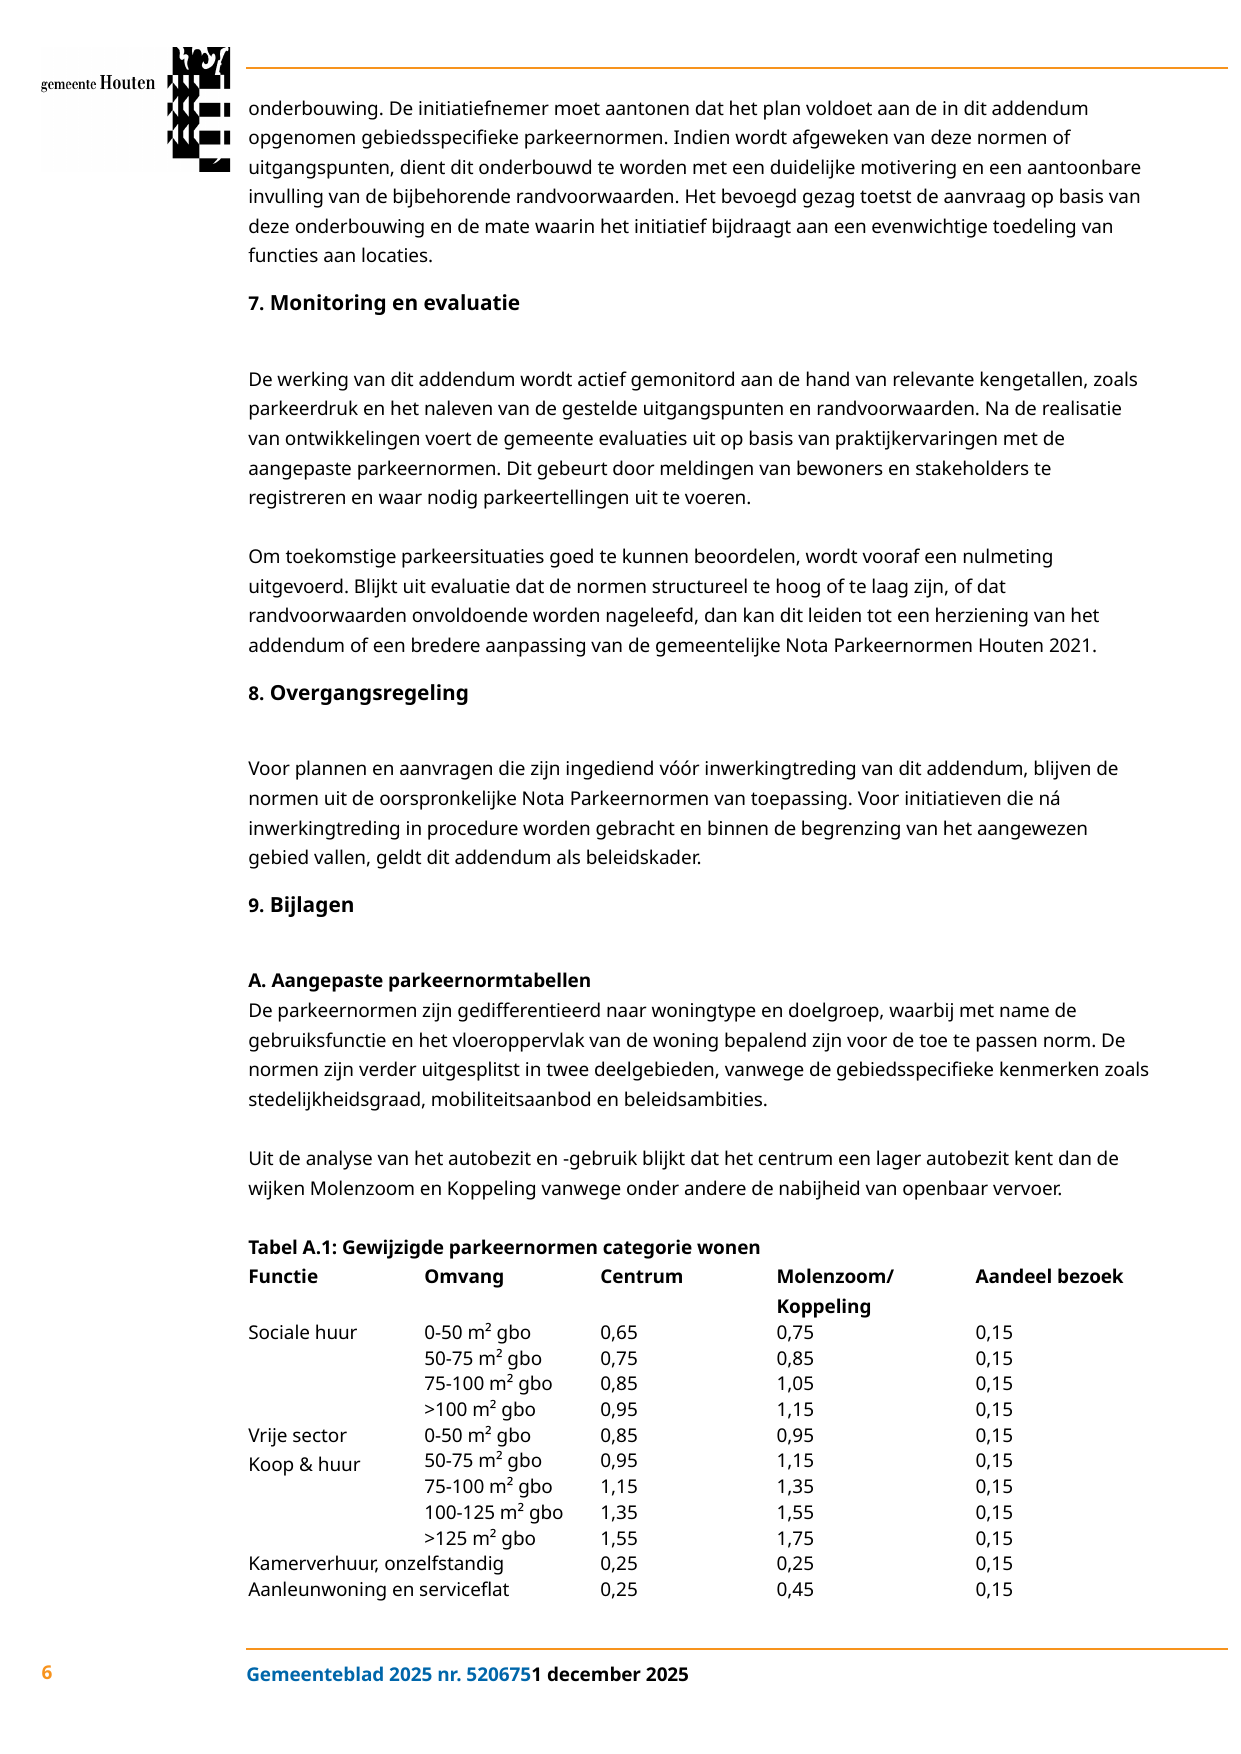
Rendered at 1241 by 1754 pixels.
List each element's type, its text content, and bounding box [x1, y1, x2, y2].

table_cell 100-125 m² gbo [424, 1499, 600, 1525]
table_cell 0,15 [975, 1473, 1152, 1499]
table_cell 75-100 m² gbo [424, 1370, 600, 1396]
table_cell 0,15 [975, 1499, 1152, 1525]
table_cell 0,15 [975, 1319, 1152, 1345]
table_header Omvang [424, 1264, 600, 1319]
table_header Aandeel bezoek [975, 1264, 1152, 1319]
table_cell 0,15 [975, 1345, 1152, 1370]
table_cell 0-50 m² gbo [424, 1422, 600, 1448]
text Voor plannen en aanvragen die zijn ingediend vóór inwerkingtreding van dit addendum, blijven de normen uit de oorspronkelijke Nota Parkeernormen van toepassing. Voor initiatieven die ná inwerkingtreding in procedure worden gebracht en binnen de begrenzing van het aangewezen gebied vallen, geldt dit addendum als beleidskader. [248, 756, 1152, 870]
table_cell 0,95 [776, 1422, 975, 1448]
table_cell 1,35 [600, 1499, 776, 1525]
table_cell 1,55 [600, 1525, 776, 1551]
table_cell Sociale huur [248, 1319, 424, 1422]
table_cell 50-75 m² gbo [424, 1448, 600, 1473]
text 8. Overgangsregeling [248, 678, 1152, 706]
table_cell 0,75 [776, 1319, 975, 1345]
table_cell 1,55 [776, 1499, 975, 1525]
text Tabel A.1: Gewijzigde parkeernormen categorie wonen [248, 1234, 1152, 1260]
text De parkeernormen zijn gedifferentieerd naar woningtype en doelgroep, waarbij met name de gebruiksfunctie en het vloeroppervlak van de woning bepalend zijn voor de toe te passen norm. De normen zijn verder uitgesplitst in twee deelgebieden, vanwege de gebiedsspecifieke kenmerken zoals stedelijkheidsgraad, mobiliteitsaanbod en beleidsambities. [248, 997, 1152, 1112]
table_cell 0,75 [600, 1345, 776, 1370]
picture [41, 47, 231, 172]
text onderbouwing. De initiatiefnemer moet aantonen dat het plan voldoet aan de in dit addendum opgenomen gebiedsspecifieke parkeernormen. Indien wordt afgeweken van deze normen of uitgangspunten, dient dit onderbouwd te worden met een duidelijke motivering en een aantoonbare invulling van de bijbehorende randvoorwaarden. Het bevoegd gezag toetst de aanvraag op basis van deze onderbouwing en de mate waarin het initiatief bijdraagt aan een evenwichtige toedeling van functies aan locaties. [248, 95, 1152, 268]
table_cell 0-50 m² gbo [424, 1319, 600, 1345]
table_cell 0,45 [776, 1576, 975, 1602]
text Om toekomstige parkeersituaties goed te kunnen beoordelen, wordt vooraf een nulmeting uitgevoerd. Blijkt uit evaluatie dat de normen structureel te hoog of te laag zijn, of dat randvoorwaarden onvoldoende worden nageleefd, dan kan dit leiden tot een herziening van het addendum of een bredere aanpassing van de gemeentelijke Nota Parkeernormen Houten 2021. [248, 543, 1152, 658]
table_cell 0,25 [600, 1551, 776, 1576]
table_header Molenzoom/Koppeling [776, 1264, 975, 1319]
table_cell 1,35 [776, 1473, 975, 1499]
table_cell Aanleunwoning en serviceflat [248, 1576, 600, 1602]
table_cell 0,15 [975, 1525, 1152, 1551]
table_cell 0,85 [600, 1370, 776, 1396]
table_cell 1,05 [776, 1370, 975, 1396]
table_cell 0,65 [600, 1319, 776, 1345]
table_cell 0,15 [975, 1422, 1152, 1448]
table_cell Kamerverhuur, onzelfstandig [248, 1551, 600, 1576]
text A. Aangepaste parkeernormtabellen [248, 968, 1152, 993]
table_cell 0,15 [975, 1370, 1152, 1396]
table_cell 0,15 [975, 1576, 1152, 1602]
table_cell 0,95 [600, 1448, 776, 1473]
table_header Functie [248, 1264, 424, 1319]
table_cell 1,15 [776, 1396, 975, 1422]
table_cell 1,75 [776, 1525, 975, 1551]
text De werking van dit addendum wordt actief gemonitord aan de hand van relevante kengetallen, zoals parkeerdruk en het naleven van de gestelde uitgangspunten en randvoorwaarden. Na de realisatie van ontwikkelingen voert de gemeente evaluaties uit op basis van praktijkervaringen met de aangepaste parkeernormen. Dit gebeurt door meldingen van bewoners en stakeholders te registreren en waar nodig parkeertellingen uit te voeren. [248, 366, 1152, 510]
table_cell 50-75 m² gbo [424, 1345, 600, 1370]
table_cell 1,15 [600, 1473, 776, 1499]
table_cell 0,85 [776, 1345, 975, 1370]
table_cell 0,15 [975, 1551, 1152, 1576]
table_cell 0,95 [600, 1396, 776, 1422]
table_cell >125 m² gbo [424, 1525, 600, 1551]
text 7. Monitoring en evaluatie [248, 288, 1152, 317]
table_cell 0,25 [776, 1551, 975, 1576]
table_cell >100 m² gbo [424, 1396, 600, 1422]
table_cell 0,25 [600, 1576, 776, 1602]
text Uit de analyse van het autobezit en -gebruik blijkt dat het centrum een lager autobezit kent dan de wijken Molenzoom en Koppeling vanwege onder andere de nabijheid van openbaar vervoer. [248, 1145, 1152, 1201]
table_cell Vrije sector Koop & huur [248, 1422, 424, 1551]
table_header Centrum [600, 1264, 776, 1319]
table_cell 1,15 [776, 1448, 975, 1473]
table_cell 0,15 [975, 1396, 1152, 1422]
table_cell 75-100 m² gbo [424, 1473, 600, 1499]
text 9. Bijlagen [248, 890, 1152, 918]
table_cell 0,15 [975, 1448, 1152, 1473]
table_cell 0,85 [600, 1422, 776, 1448]
